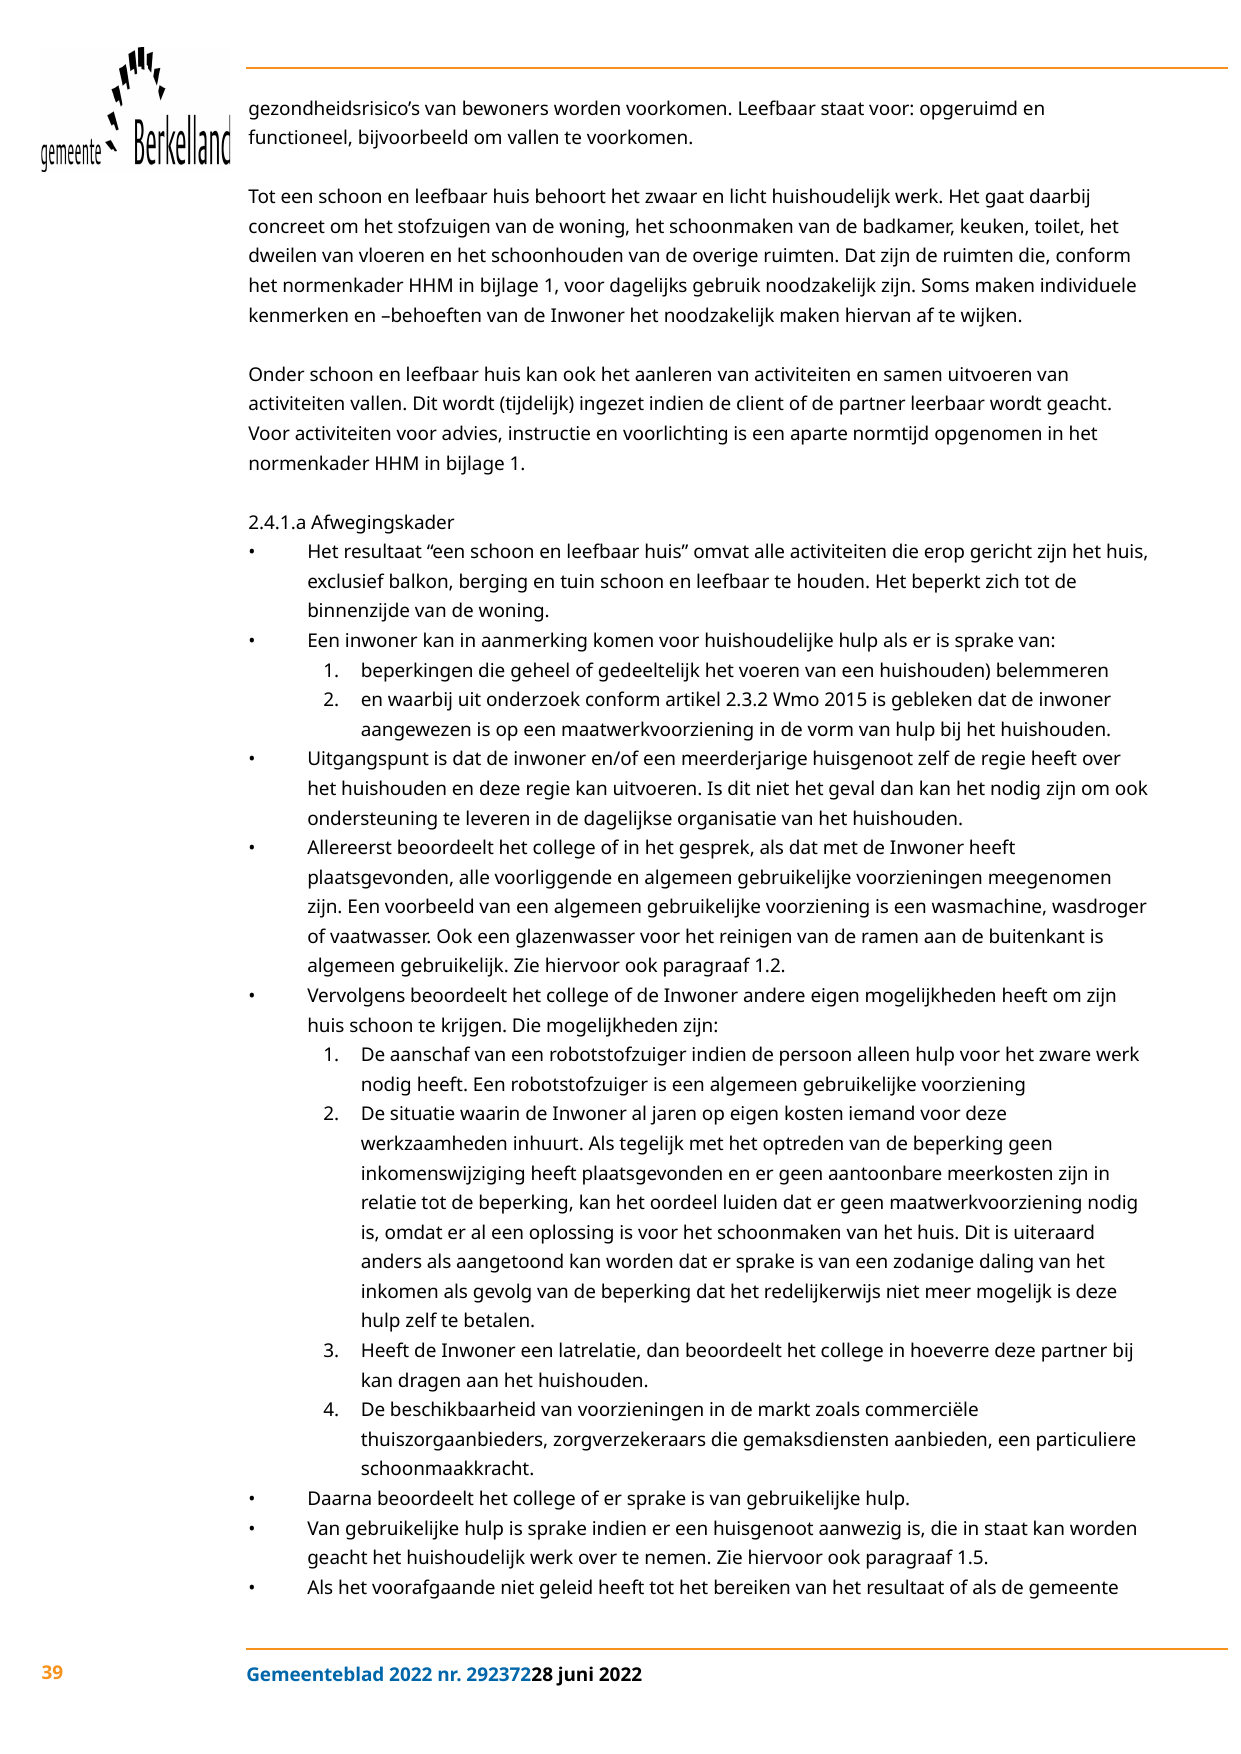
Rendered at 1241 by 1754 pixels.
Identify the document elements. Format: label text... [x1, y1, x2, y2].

text 2.4.1.a Afwegingskader [248, 509, 1152, 535]
picture [41, 47, 231, 172]
list beperkingen die geheel of gedeeltelijk het voeren van een huishouden) belemmeren [323, 657, 1152, 683]
list Vervolgens beoordeelt het college of de Inwoner andere eigen mogelijkheden heeft om zijn huis schoon te krijgen. Die mogelijkheden zijn: [248, 982, 1152, 1038]
list Daarna beoordeelt het college of er sprake is van gebruikelijke hulp. [248, 1485, 1152, 1511]
text gezondheidsrisico’s van bewoners worden voorkomen. Leefbaar staat voor: opgeruimd en functioneel, bijvoorbeeld om vallen te voorkomen. [248, 95, 1152, 150]
list en waarbij uit onderzoek conform artikel 2.3.2 Wmo 2015 is gebleken dat de inwoner aangewezen is op een maatwerkvoorziening in de vorm van hulp bij het huishouden. [323, 686, 1152, 742]
list Als het voorafgaande niet geleid heeft tot het bereiken van het resultaat of als de gemeente [248, 1574, 1152, 1600]
list Het resultaat “een schoon en leefbaar huis” omvat alle activiteiten die erop gericht zijn het huis, exclusief balkon, berging en tuin schoon en leefbaar te houden. Het beperkt zich tot de binnenzijde van de woning. [248, 538, 1152, 623]
list De aanschaf van een robotstofzuiger indien de persoon alleen hulp voor het zware werk nodig heeft. Een robotstofzuiger is een algemeen gebruikelijke voorziening [323, 1041, 1152, 1097]
text Onder schoon en leefbaar huis kan ook het aanleren van activiteiten en samen uitvoeren van activiteiten vallen. Dit wordt (tijdelijk) ingezet indien de client of de partner leerbaar wordt geacht. Voor activiteiten voor advies, instructie en voorlichting is een aparte normtijd opgenomen in het normenkader HHM in bijlage 1. [248, 361, 1152, 476]
text Tot een schoon en leefbaar huis behoort het zwaar en licht huishoudelijk werk. Het gaat daarbij concreet om het stofzuigen van de woning, het schoonmaken van de badkamer, keuken, toilet, het dweilen van vloeren en het schoonhouden van de overige ruimten. Dat zijn de ruimten die, conform het normenkader HHM in bijlage 1, voor dagelijks gebruik noodzakelijk zijn. Soms maken individuele kenmerken en –behoeften van de Inwoner het noodzakelijk maken hiervan af te wijken. [248, 183, 1152, 328]
list De beschikbaarheid van voorzieningen in de markt zoals commerciële thuiszorgaanbieders, zorgverzekeraars die gemaksdiensten aanbieden, een particuliere schoonmaakkracht. [323, 1396, 1152, 1481]
list Van gebruikelijke hulp is sprake indien er een huisgenoot aanwezig is, die in staat kan worden geacht het huishoudelijk werk over te nemen. Zie hiervoor ook paragraaf 1.5. [248, 1515, 1152, 1570]
list Allereerst beoordeelt het college of in het gesprek, als dat met de Inwoner heeft plaatsgevonden, alle voorliggende en algemeen gebruikelijke voorzieningen meegenomen zijn. Een voorbeeld van een algemeen gebruikelijke voorziening is een wasmachine, wasdroger of vaatwasser. Ook een glazenwasser voor het reinigen van de ramen aan de buitenkant is algemeen gebruikelijk. Zie hiervoor ook paragraaf 1.2. [248, 834, 1152, 978]
list De situatie waarin de Inwoner al jaren op eigen kosten iemand voor deze werkzaamheden inhuurt. Als tegelijk met het optreden van de beperking geen inkomenswijziging heeft plaatsgevonden en er geen aantoonbare meerkosten zijn in relatie tot de beperking, kan het oordeel luiden dat er geen maatwerkvoorziening nodig is, omdat er al een oplossing is voor het schoonmaken van het huis. Dit is uiteraard anders als aangetoond kan worden dat er sprake is van een zodanige daling van het inkomen als gevolg van de beperking dat het redelijkerwijs niet meer mogelijk is deze hulp zelf te betalen. [323, 1101, 1152, 1333]
list Uitgangspunt is dat de inwoner en/of een meerderjarige huisgenoot zelf de regie heeft over het huishouden en deze regie kan uitvoeren. Is dit niet het geval dan kan het nodig zijn om ook ondersteuning te leveren in de dagelijkse organisatie van het huishouden. [248, 746, 1152, 831]
list Heeft de Inwoner een latrelatie, dan beoordeelt het college in hoeverre deze partner bij kan dragen aan het huishouden. [323, 1337, 1152, 1393]
list Een inwoner kan in aanmerking komen voor huishoudelijke hulp als er is sprake van: [248, 627, 1152, 653]
